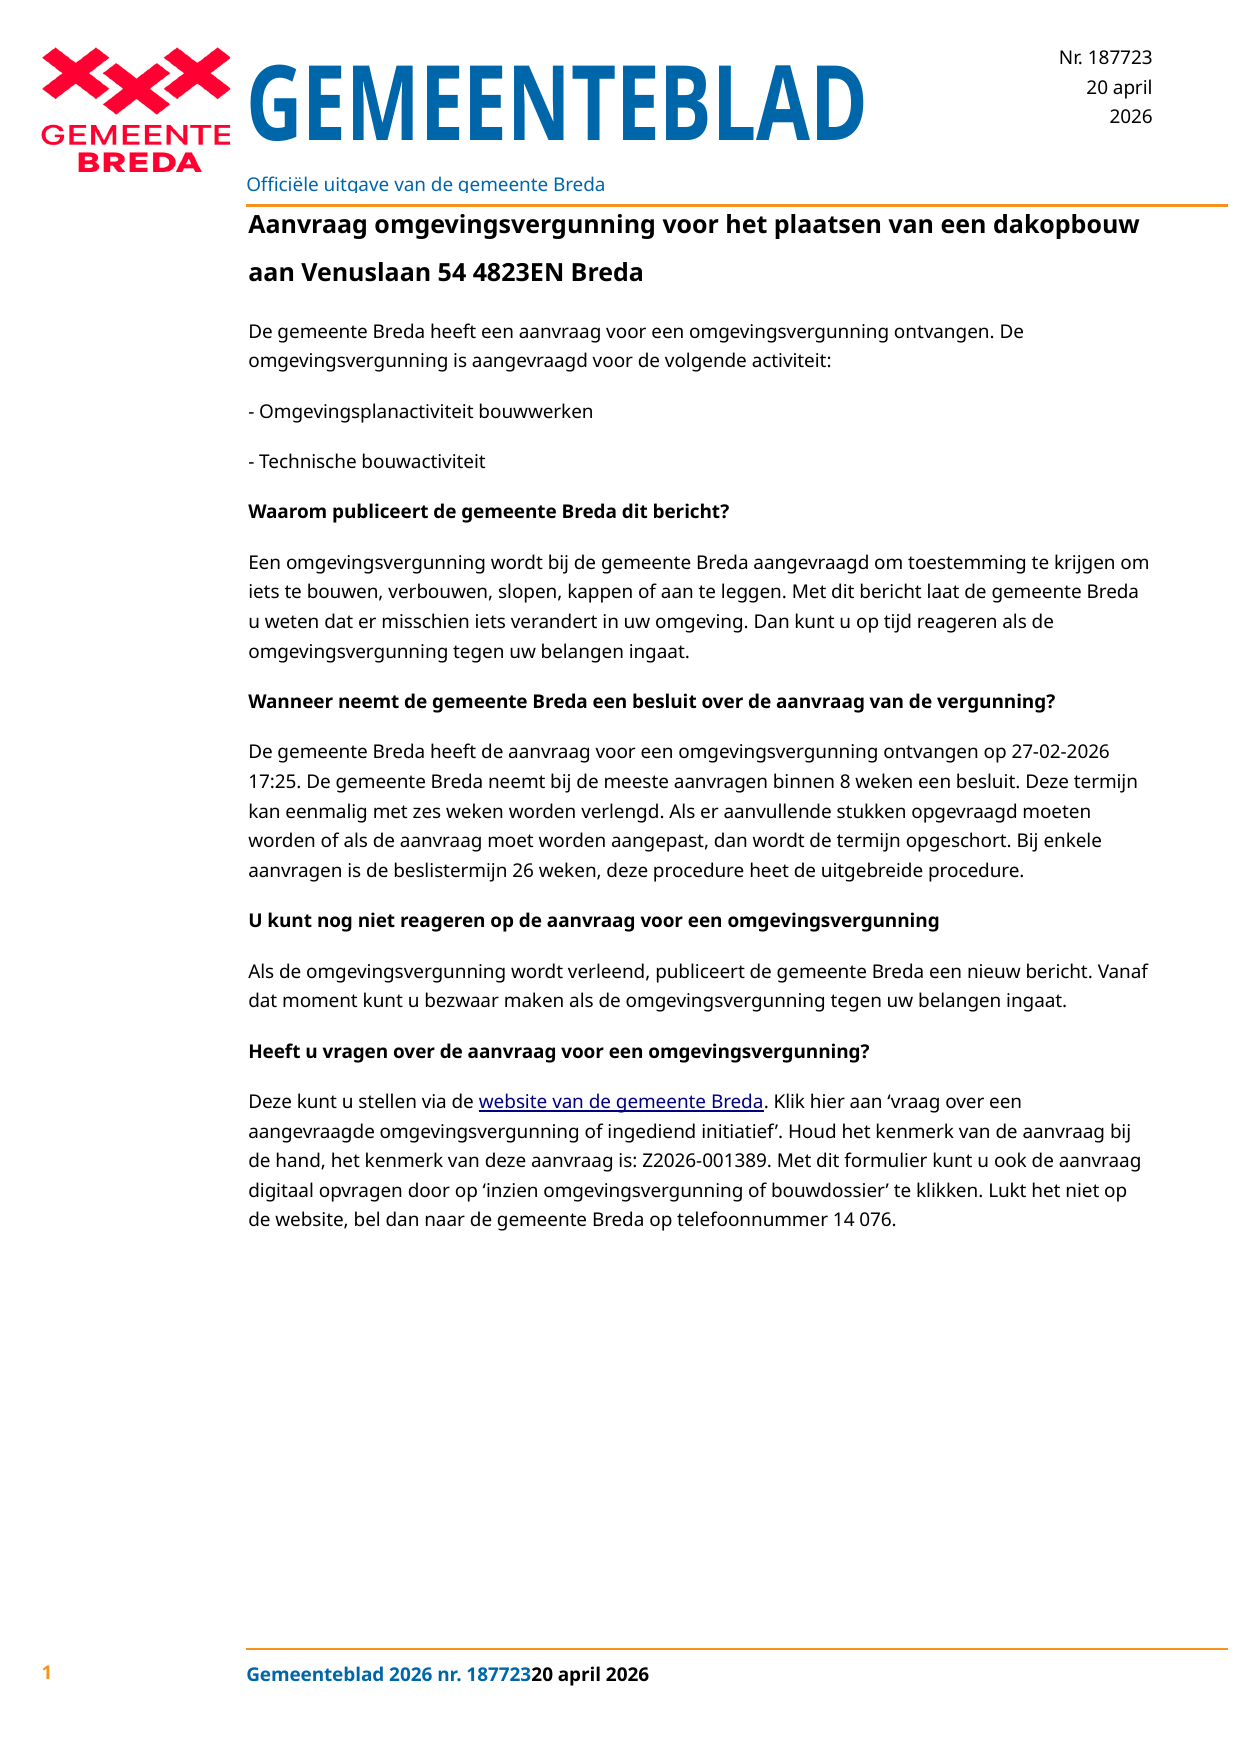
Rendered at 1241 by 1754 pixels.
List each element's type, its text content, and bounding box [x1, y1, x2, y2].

text Deze kunt u stellen via de website van de gemeente Breda. Klik hier aan ‘vraag over een aangevraagde omgevingsvergunning of ingediend initiatief’. Houd het kenmerk van de aanvraag bij de hand, het kenmerk van deze aanvraag is: Z2026-001389. Met dit formulier kunt u ook de aanvraag digitaal opvragen door op ‘inzien omgevingsvergunning of bouwdossier’ te klikken. Lukt het niet op de website, bel dan naar de gemeente Breda op telefoonnummer 14 076. [248, 1088, 1152, 1232]
text Als de omgevingsvergunning wordt verleend, publiceert de gemeente Breda een nieuw bericht. Vanaf dat moment kunt u bezwaar maken als de omgevingsvergunning tegen uw belangen ingaat. [248, 958, 1152, 1013]
picture [41, 47, 231, 172]
text Heeft u vragen over de aanvraag voor een omgevingsvergunning? [248, 1038, 1152, 1064]
text Waarom publiceert de gemeente Breda dit bericht? [248, 499, 1152, 524]
text Een omgevingsvergunning wordt bij de gemeente Breda aangevraagd om toestemming te krijgen om iets te bouwen, verbouwen, slopen, kappen of aan te leggen. Met dit bericht laat de gemeente Breda u weten dat er misschien iets verandert in uw omgeving. Dan kunt u op tijd reageren als de omgevingsvergunning tegen uw belangen ingaat. [248, 549, 1152, 664]
text Wanneer neemt de gemeente Breda een besluit over de aanvraag van de vergunning? [248, 688, 1152, 714]
text U kunt nog niet reageren op de aanvraag voor een omgevingsvergunning [248, 907, 1152, 933]
text - Technische bouwactiviteit [248, 448, 1152, 474]
text De gemeente Breda heeft de aanvraag voor een omgevingsvergunning ontvangen op 27-02-2026 17:25. De gemeente Breda neemt bij de meeste aanvragen binnen 8 weken een besluit. Deze termijn kan eenmalig met zes weken worden verlengd. Als er aanvullende stukken opgevraagd moeten worden of als de aanvraag moet worden aangepast, dan wordt de termijn opgeschort. Bij enkele aanvragen is de beslistermijn 26 weken, deze procedure heet de uitgebreide procedure. [248, 739, 1152, 883]
text Aanvraag omgevingsvergunning voor het plaatsen van een dakopbouw aan Venuslaan 54 4823EN Breda [248, 207, 1152, 288]
text De gemeente Breda heeft een aanvraag voor een omgevingsvergunning ontvangen. De omgevingsvergunning is aangevraagd voor de volgende activiteit: [248, 318, 1152, 373]
text - Omgevingsplanactiviteit bouwwerken [248, 398, 1152, 424]
